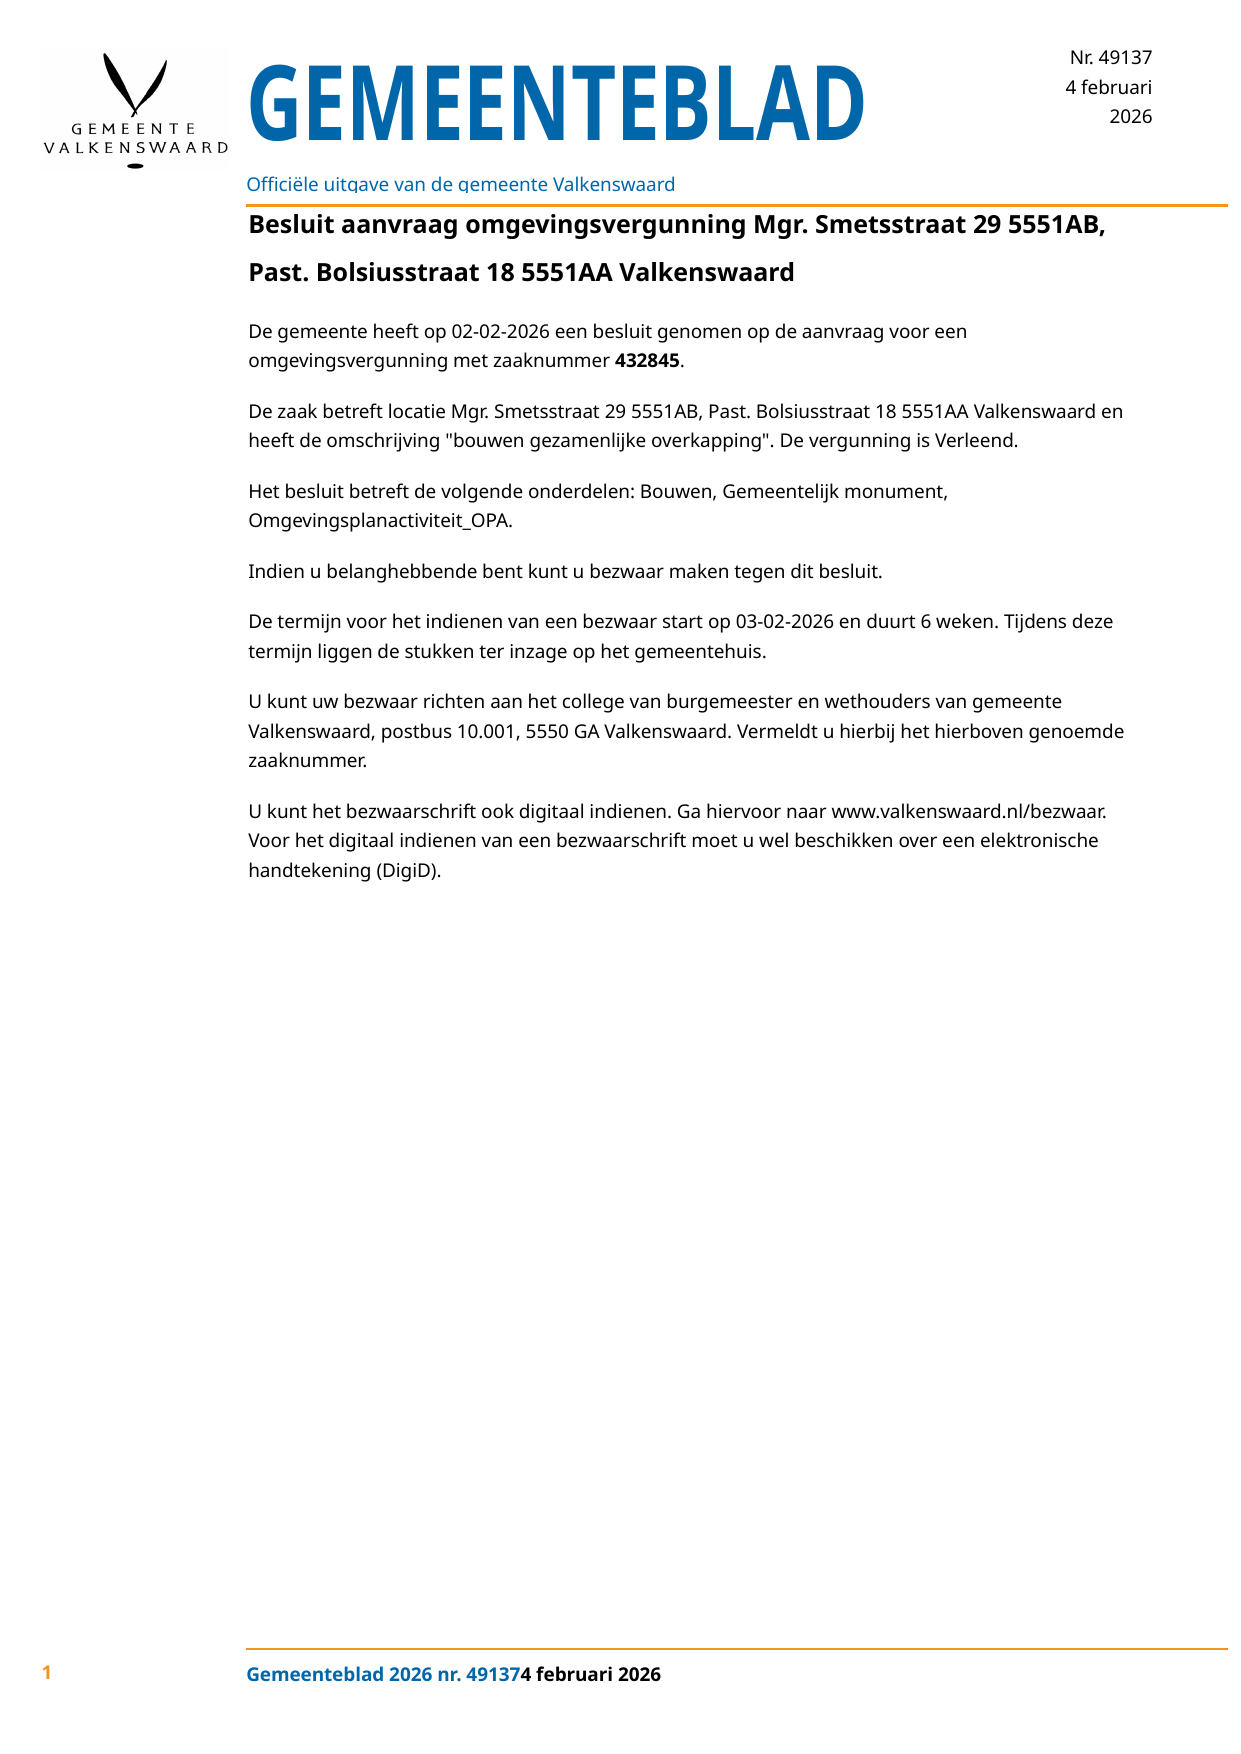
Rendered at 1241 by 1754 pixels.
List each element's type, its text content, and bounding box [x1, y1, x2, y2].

text U kunt uw bezwaar richten aan het college van burgemeester en wethouders van gemeente Valkenswaard, postbus 10.001, 5550 GA Valkenswaard. Vermeldt u hierbij het hierboven genoemde zaaknummer. [248, 688, 1152, 773]
text Het besluit betreft de volgende onderdelen: Bouwen, Gemeentelijk monument, Omgevingsplanactiviteit_OPA. [248, 478, 1152, 533]
text Besluit aanvraag omgevingsvergunning Mgr. Smetsstraat 29 5551AB, Past. Bolsiusstraat 18 5551AA Valkenswaard [248, 207, 1152, 288]
text De gemeente heeft op 02-02-2026 een besluit genomen op de aanvraag voor een omgevingsvergunning met zaaknummer 432845. [248, 318, 1152, 373]
text De zaak betreft locatie Mgr. Smetsstraat 29 5551AB, Past. Bolsiusstraat 18 5551AA Valkenswaard en heeft de omschrijving "bouwen gezamenlijke overkapping". De vergunning is Verleend. [248, 398, 1152, 453]
picture [41, 47, 231, 172]
text Indien u belanghebbende bent kunt u bezwaar maken tegen dit besluit. [248, 558, 1152, 584]
text De termijn voor het indienen van een bezwaar start op 03-02-2026 en duurt 6 weken. Tijdens deze termijn liggen de stukken ter inzage op het gemeentehuis. [248, 608, 1152, 664]
text U kunt het bezwaarschrift ook digitaal indienen. Ga hiervoor naar www.valkenswaard.nl/bezwaar. Voor het digitaal indienen van een bezwaarschrift moet u wel beschikken over een elektronische handtekening (DigiD). [248, 798, 1152, 883]
